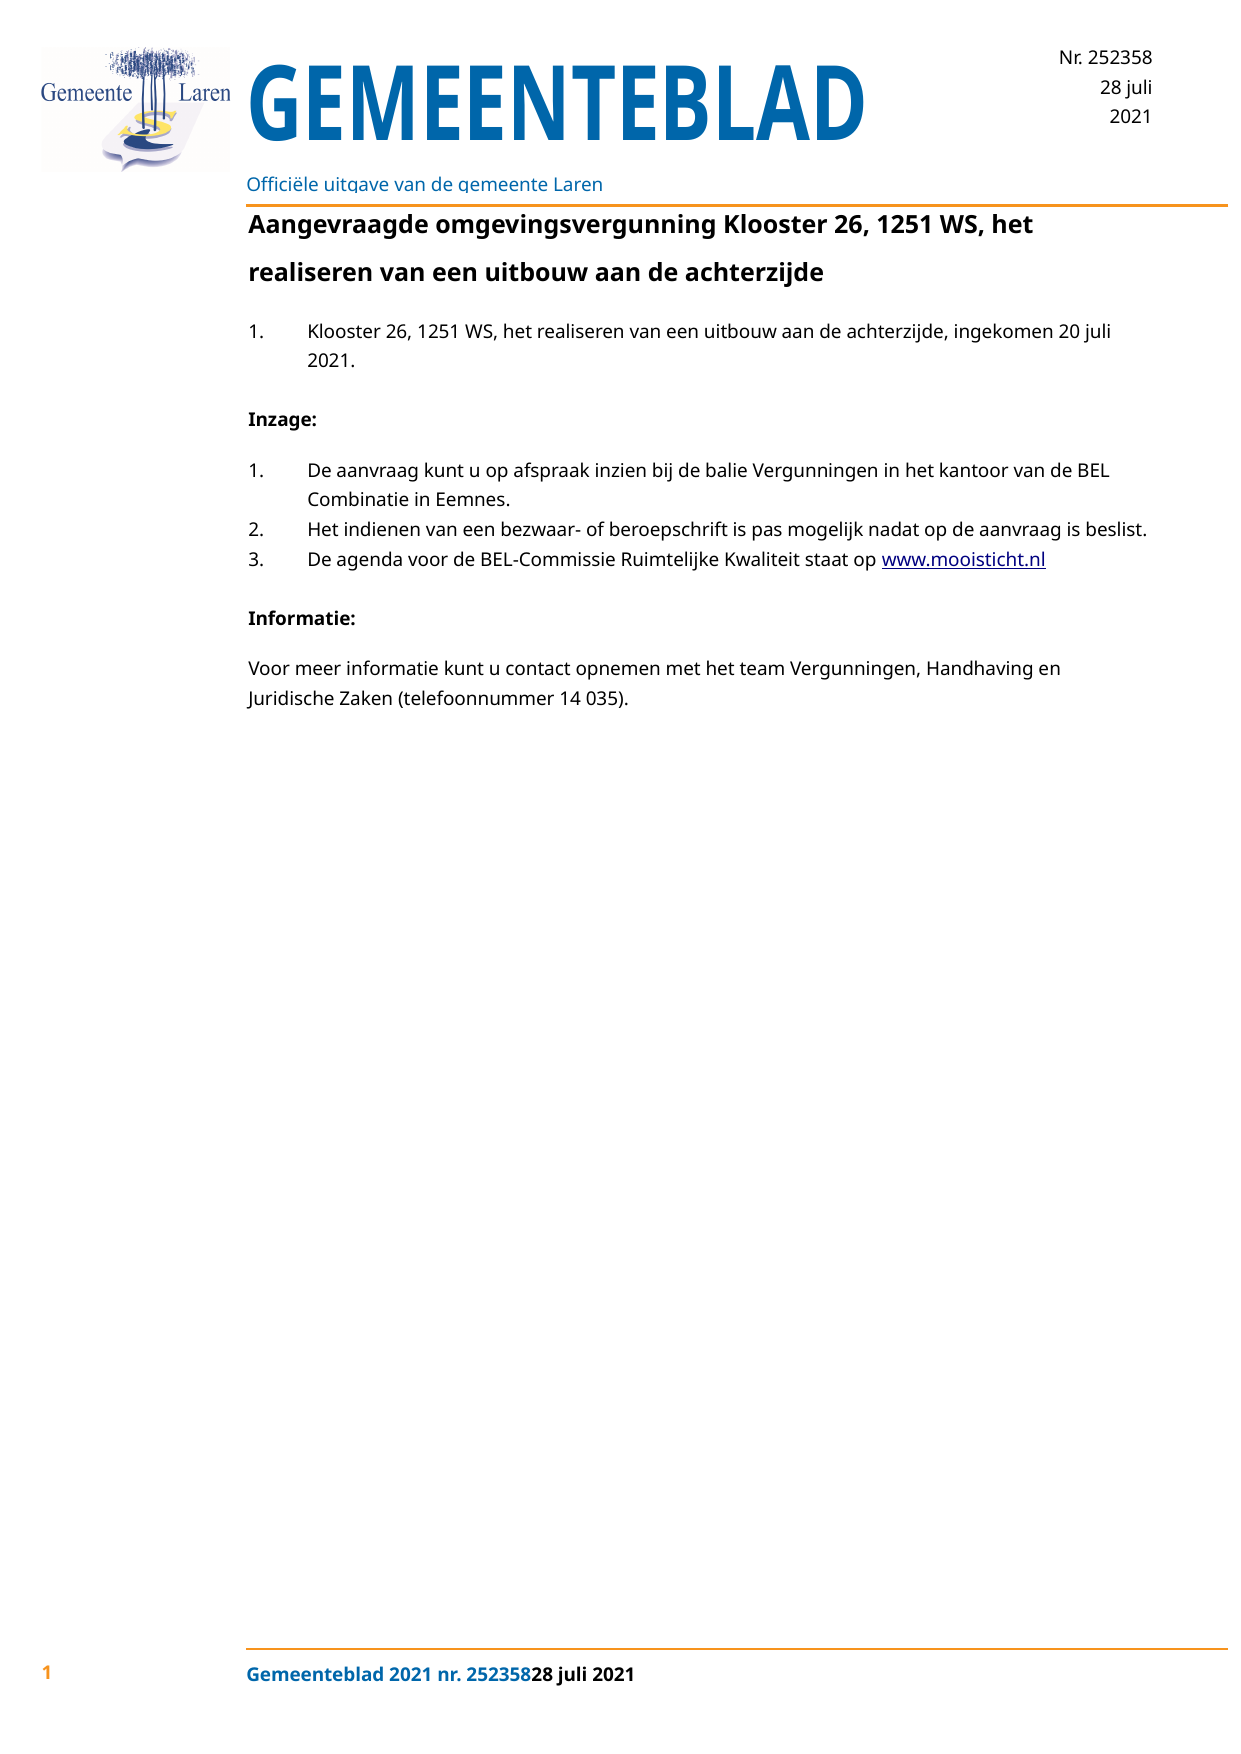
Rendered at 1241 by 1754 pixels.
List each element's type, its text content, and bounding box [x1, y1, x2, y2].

list Klooster 26, 1251 WS, het realiseren van een uitbouw aan de achterzijde, ingekomen 20 juli 2021. [248, 318, 1152, 373]
list Het indienen van een bezwaar- of beroepschrift is pas mogelijk nadat op de aanvraag is beslist. [248, 516, 1152, 542]
list De agenda voor de BEL-Commissie Ruimtelijke Kwaliteit staat op www.mooisticht.nl [248, 546, 1152, 572]
text Inzage: [248, 407, 1152, 432]
text Voor meer informatie kunt u contact opnemen met het team Vergunningen, Handhaving en Juridische Zaken (telefoonnummer 14 035). [248, 655, 1152, 711]
picture [41, 47, 231, 172]
text Aangevraagde omgevingsvergunning Klooster 26, 1251 WS, het realiseren van een uitbouw aan de achterzijde [248, 207, 1152, 288]
text Informatie: [248, 605, 1152, 631]
list De aanvraag kunt u op afspraak inzien bij de balie Vergunningen in het kantoor van de BEL Combinatie in Eemnes. [248, 457, 1152, 512]
